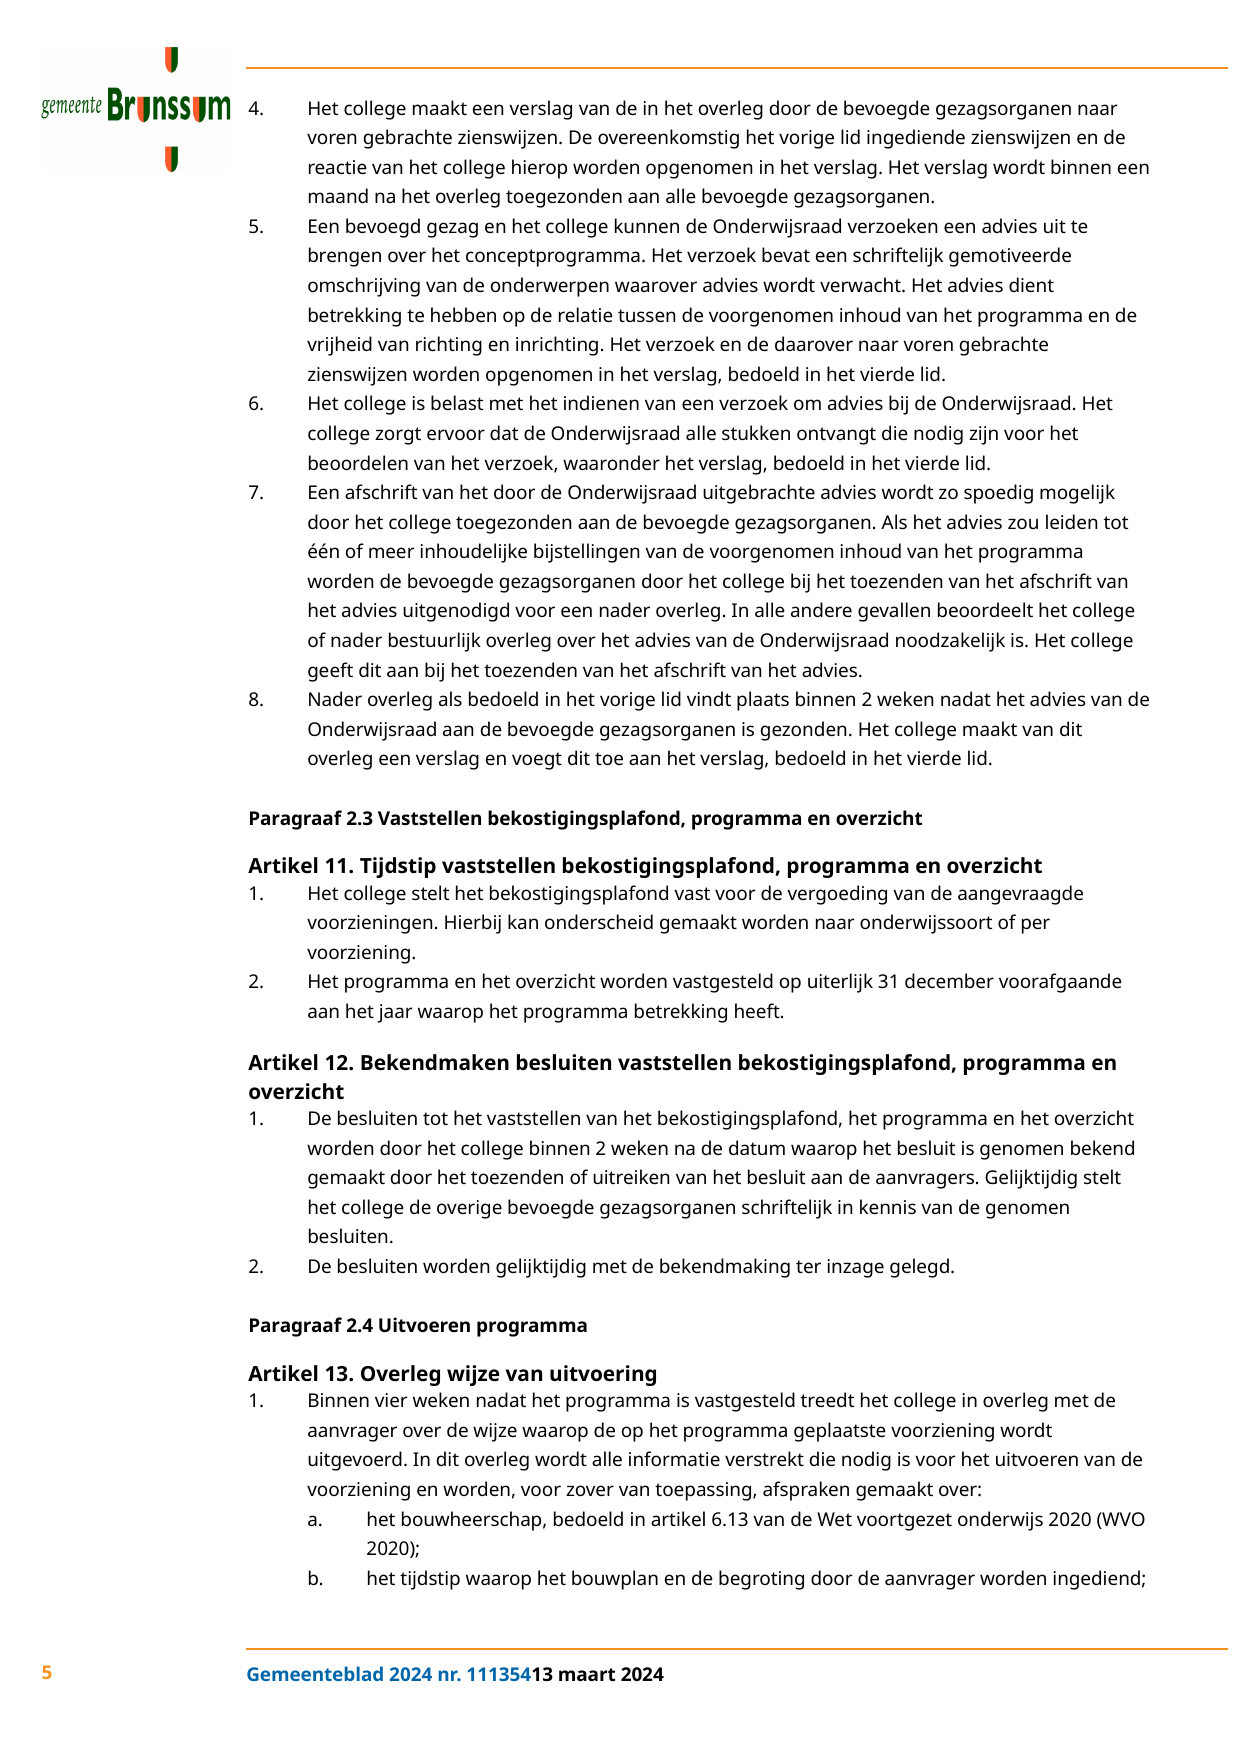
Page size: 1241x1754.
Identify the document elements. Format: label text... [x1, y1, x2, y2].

text Artikel 12. Bekendmaken besluiten vaststellen bekostigingsplafond, programma en overzicht [248, 1048, 1152, 1105]
list Het college is belast met het indienen van een verzoek om advies bij de Onderwijsraad. Het college zorgt ervoor dat de Onderwijsraad alle stukken ontvangt die nodig zijn voor het beoordelen van het verzoek, waaronder het verslag, bedoeld in het vierde lid. [248, 391, 1152, 476]
list het bouwheerschap, bedoeld in artikel 6.13 van de Wet voortgezet onderwijs 2020 (WVO 2020); [307, 1506, 1152, 1561]
list Het college stelt het bekostigingsplafond vast voor de vergoeding van de aangevraagde voorzieningen. Hierbij kan onderscheid gemaakt worden naar onderwijssoort of per voorziening. [248, 880, 1152, 965]
list Het programma en het overzicht worden vastgesteld op uiterlijk 31 december voorafgaande aan het jaar waarop het programma betrekking heeft. [248, 968, 1152, 1024]
text Artikel 13. Overleg wijze van uitvoering [248, 1359, 1152, 1387]
text Paragraaf 2.3 Vaststellen bekostigingsplafond, programma en overzicht [248, 805, 1152, 831]
list De besluiten worden gelijktijdig met de bekendmaking ter inzage gelegd. [248, 1253, 1152, 1279]
text Artikel 11. Tijdstip vaststellen bekostigingsplafond, programma en overzicht [248, 851, 1152, 880]
list Nader overleg als bedoeld in het vorige lid vindt plaats binnen 2 weken nadat het advies van de Onderwijsraad aan de bevoegde gezagsorganen is gezonden. Het college maakt van dit overleg een verslag en voegt dit toe aan het verslag, bedoeld in het vierde lid. [248, 686, 1152, 771]
text Paragraaf 2.4 Uitvoeren programma [248, 1312, 1152, 1338]
list het tijdstip waarop het bouwplan en de begroting door de aanvrager worden ingediend; [307, 1565, 1152, 1591]
list Een afschrift van het door de Onderwijsraad uitgebrachte advies wordt zo spoedig mogelijk door het college toegezonden aan de bevoegde gezagsorganen. Als het advies zou leiden tot één of meer inhoudelijke bijstellingen van de voorgenomen inhoud van het programma worden de bevoegde gezagsorganen door het college bij het toezenden van het afschrift van het advies uitgenodigd voor een nader overleg. In alle andere gevallen beoordeelt het college of nader bestuurlijk overleg over het advies van de Onderwijsraad noodzakelijk is. Het college geeft dit aan bij het toezenden van het afschrift van het advies. [248, 479, 1152, 683]
list Een bevoegd gezag en het college kunnen de Onderwijsraad verzoeken een advies uit te brengen over het conceptprogramma. Het verzoek bevat een schriftelijk gemotiveerde omschrijving van de onderwerpen waarover advies wordt verwacht. Het advies dient betrekking te hebben op de relatie tussen de voorgenomen inhoud van het programma en de vrijheid van richting en inrichting. Het verzoek en de daarover naar voren gebrachte zienswijzen worden opgenomen in het verslag, bedoeld in het vierde lid. [248, 213, 1152, 387]
list Het college maakt een verslag van de in het overleg door de bevoegde gezagsorganen naar voren gebrachte zienswijzen. De overeenkomstig het vorige lid ingediende zienswijzen en de reactie van het college hierop worden opgenomen in het verslag. Het verslag wordt binnen een maand na het overleg toegezonden aan alle bevoegde gezagsorganen. [248, 95, 1152, 209]
picture [41, 47, 231, 172]
list Binnen vier weken nadat het programma is vastgesteld treedt het college in overleg met de aanvrager over de wijze waarop de op het programma geplaatste voorziening wordt uitgevoerd. In dit overleg wordt alle informatie verstrekt die nodig is voor het uitvoeren van de voorziening en worden, voor zover van toepassing, afspraken gemaakt over: [248, 1387, 1152, 1502]
list De besluiten tot het vaststellen van het bekostigingsplafond, het programma en het overzicht worden door het college binnen 2 weken na de datum waarop het besluit is genomen bekend gemaakt door het toezenden of uitreiken van het besluit aan de aanvragers. Gelijktijdig stelt het college de overige bevoegde gezagsorganen schriftelijk in kennis van de genomen besluiten. [248, 1105, 1152, 1249]
